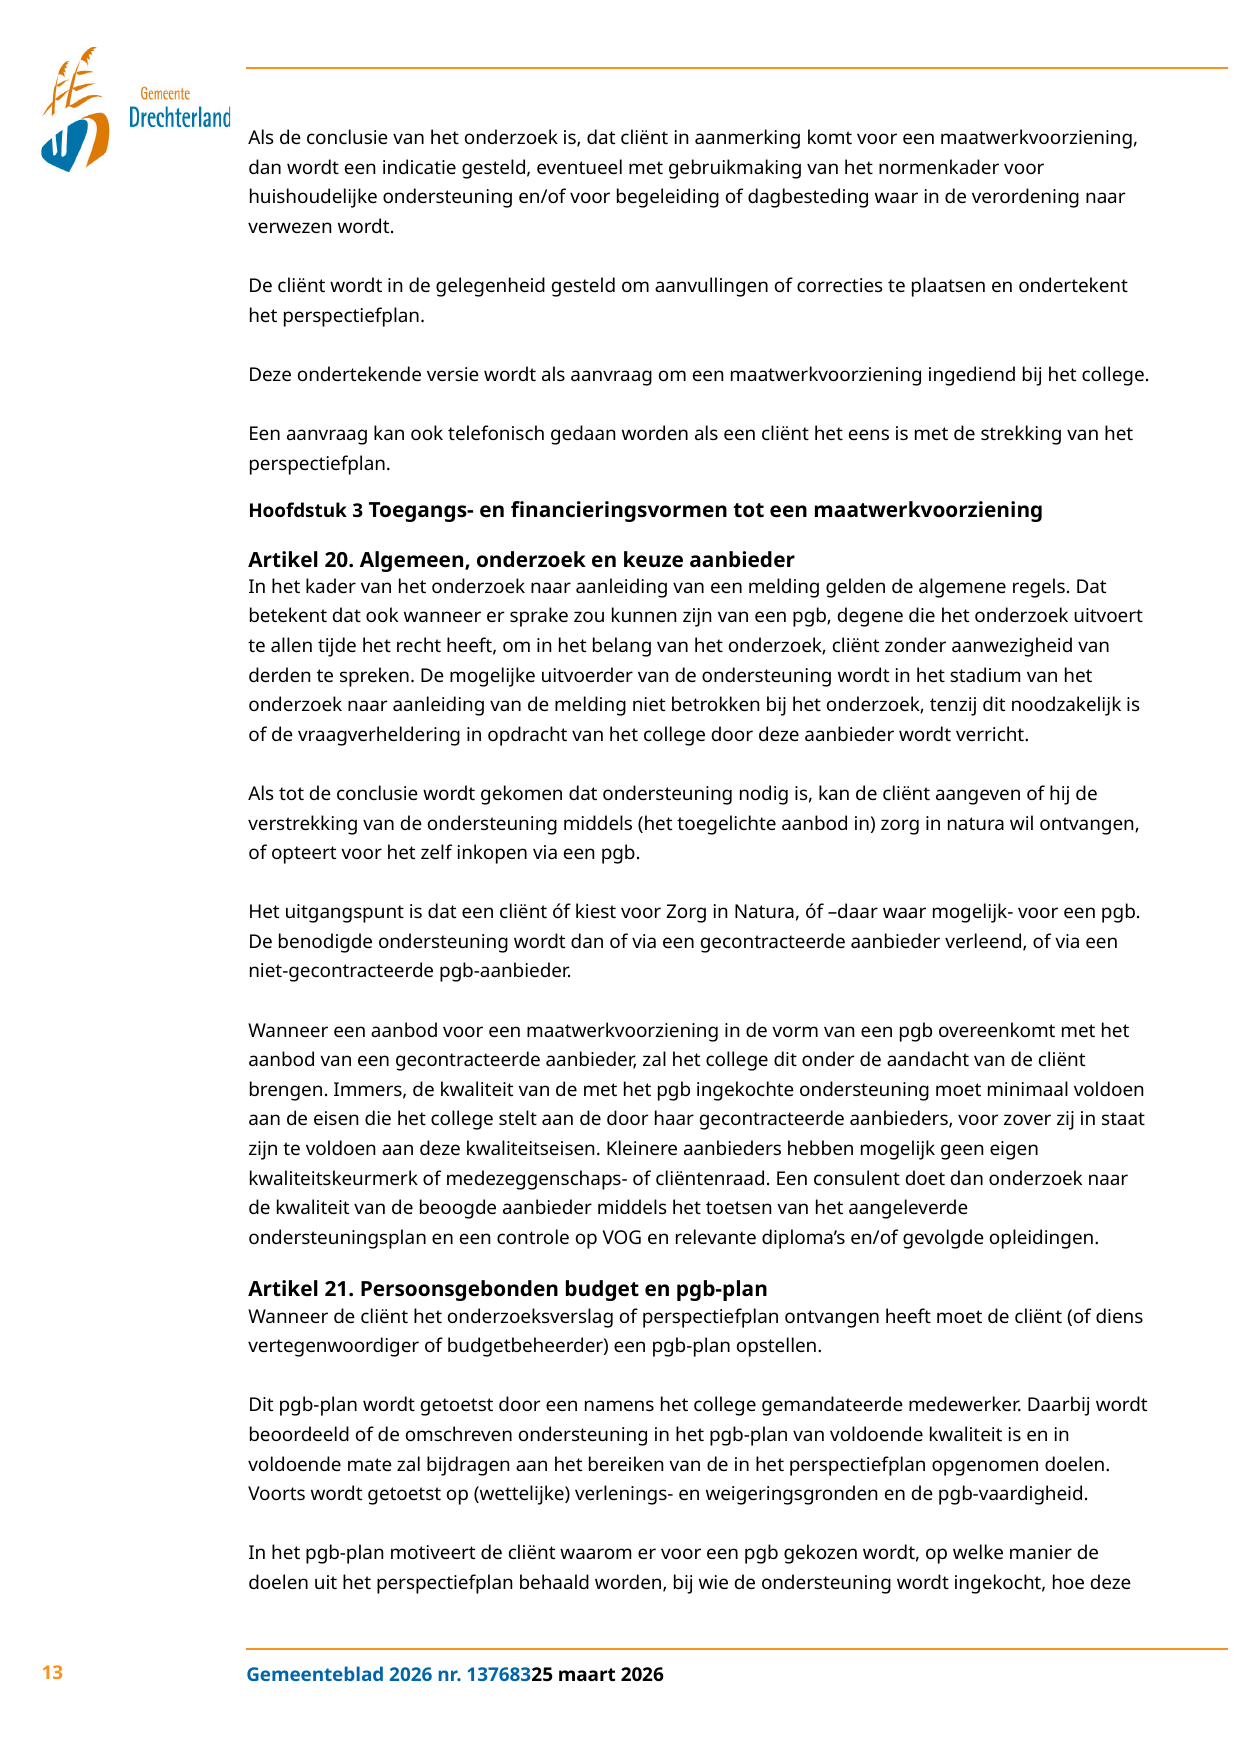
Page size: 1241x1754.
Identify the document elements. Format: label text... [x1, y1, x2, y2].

text Als tot de conclusie wordt gekomen dat ondersteuning nodig is, kan de cliënt aangeven of hij de verstrekking van de ondersteuning middels (het toegelichte aanbod in) zorg in natura wil ontvangen, of opteert voor het zelf inkopen via een pgb. [248, 780, 1152, 865]
text Wanneer de cliënt het onderzoeksverslag of perspectiefplan ontvangen heeft moet de cliënt (of diens vertegenwoordiger of budgetbeheerder) een pgb-plan opstellen. [248, 1303, 1152, 1358]
picture [41, 158, 64, 172]
text Hoofdstuk 3 Toegangs- en financieringsvormen tot een maatwerkvoorziening [248, 495, 1152, 524]
text Een aanvraag kan ook telefonisch gedaan worden als een cliënt het eens is met de strekking van het perspectiefplan. [248, 420, 1152, 476]
text In het kader van het onderzoek naar aanleiding van een melding gelden de algemene regels. Dat betekent dat ook wanneer er sprake zou kunnen zijn van een pgb, degene die het onderzoek uitvoert te allen tijde het recht heeft, om in het belang van het onderzoek, cliënt zonder aanwezigheid van derden te spreken. De mogelijke uitvoerder van de ondersteuning wordt in het stadium van het onderzoek naar aanleiding van de melding niet betrokken bij het onderzoek, tenzij dit noodzakelijk is of de vraagverheldering in opdracht van het college door deze aanbieder wordt verricht. [248, 573, 1152, 747]
text Dit pgb-plan wordt getoetst door een namens het college gemandateerde medewerker. Daarbij wordt beoordeeld of de omschreven ondersteuning in het pgb-plan van voldoende kwaliteit is en in voldoende mate zal bijdragen aan het bereiken van de in het perspectiefplan opgenomen doelen. Voorts wordt getoetst op (wettelijke) verlenings- en weigeringsgronden en de pgb-vaardigheid. [248, 1392, 1152, 1506]
text Als de conclusie van het onderzoek is, dat cliënt in aanmerking komt voor een maatwerkvoorziening, dan wordt een indicatie gesteld, eventueel met gebruikmaking van het normenkader voor huishoudelijke ondersteuning en/of voor begeleiding of dagbesteding waar in de verordening naar verwezen wordt. [248, 124, 1152, 239]
text Artikel 21. Persoonsgebonden budget en pgb-plan [248, 1274, 1152, 1303]
picture [41, 47, 231, 172]
text In het pgb-plan motiveert de cliënt waarom er voor een pgb gekozen wordt, op welke manier de doelen uit het perspectiefplan behaald worden, bij wie de ondersteuning wordt ingekocht, hoe deze [248, 1539, 1152, 1595]
text Artikel 20. Algemeen, onderzoek en keuze aanbieder [248, 545, 1152, 573]
text Het uitgangspunt is dat een cliënt óf kiest voor Zorg in Natura, óf –daar waar mogelijk- voor een pgb. De benodigde ondersteuning wordt dan of via een gecontracteerde aanbieder verleend, of via een niet-gecontracteerde pgb-aanbieder. [248, 898, 1152, 983]
picture [226, 115, 231, 124]
text Wanneer een aanbod voor een maatwerkvoorziening in de vorm van een pgb overeenkomt met het aanbod van een gecontracteerde aanbieder, zal het college dit onder de aandacht van de cliënt brengen. Immers, de kwaliteit van de met het pgb ingekochte ondersteuning moet minimaal voldoen aan de eisen die het college stelt aan de door haar gecontracteerde aanbieders, voor zover zij in staat zijn te voldoen aan deze kwaliteitseisen. Kleinere aanbieders hebben mogelijk geen eigen kwaliteitskeurmerk of medezeggenschaps- of cliëntenraad. Een consulent doet dan onderzoek naar de kwaliteit van de beoogde aanbieder middels het toetsen van het aangeleverde ondersteuningsplan en een controle op VOG en relevante diploma’s en/of gevolgde opleidingen. [248, 1017, 1152, 1250]
text De cliënt wordt in de gelegenheid gesteld om aanvullingen of correcties te plaatsen en ondertekent het perspectiefplan. [248, 272, 1152, 328]
text Deze ondertekende versie wordt als aanvraag om een maatwerkvoorziening ingediend bij het college. [248, 361, 1152, 387]
